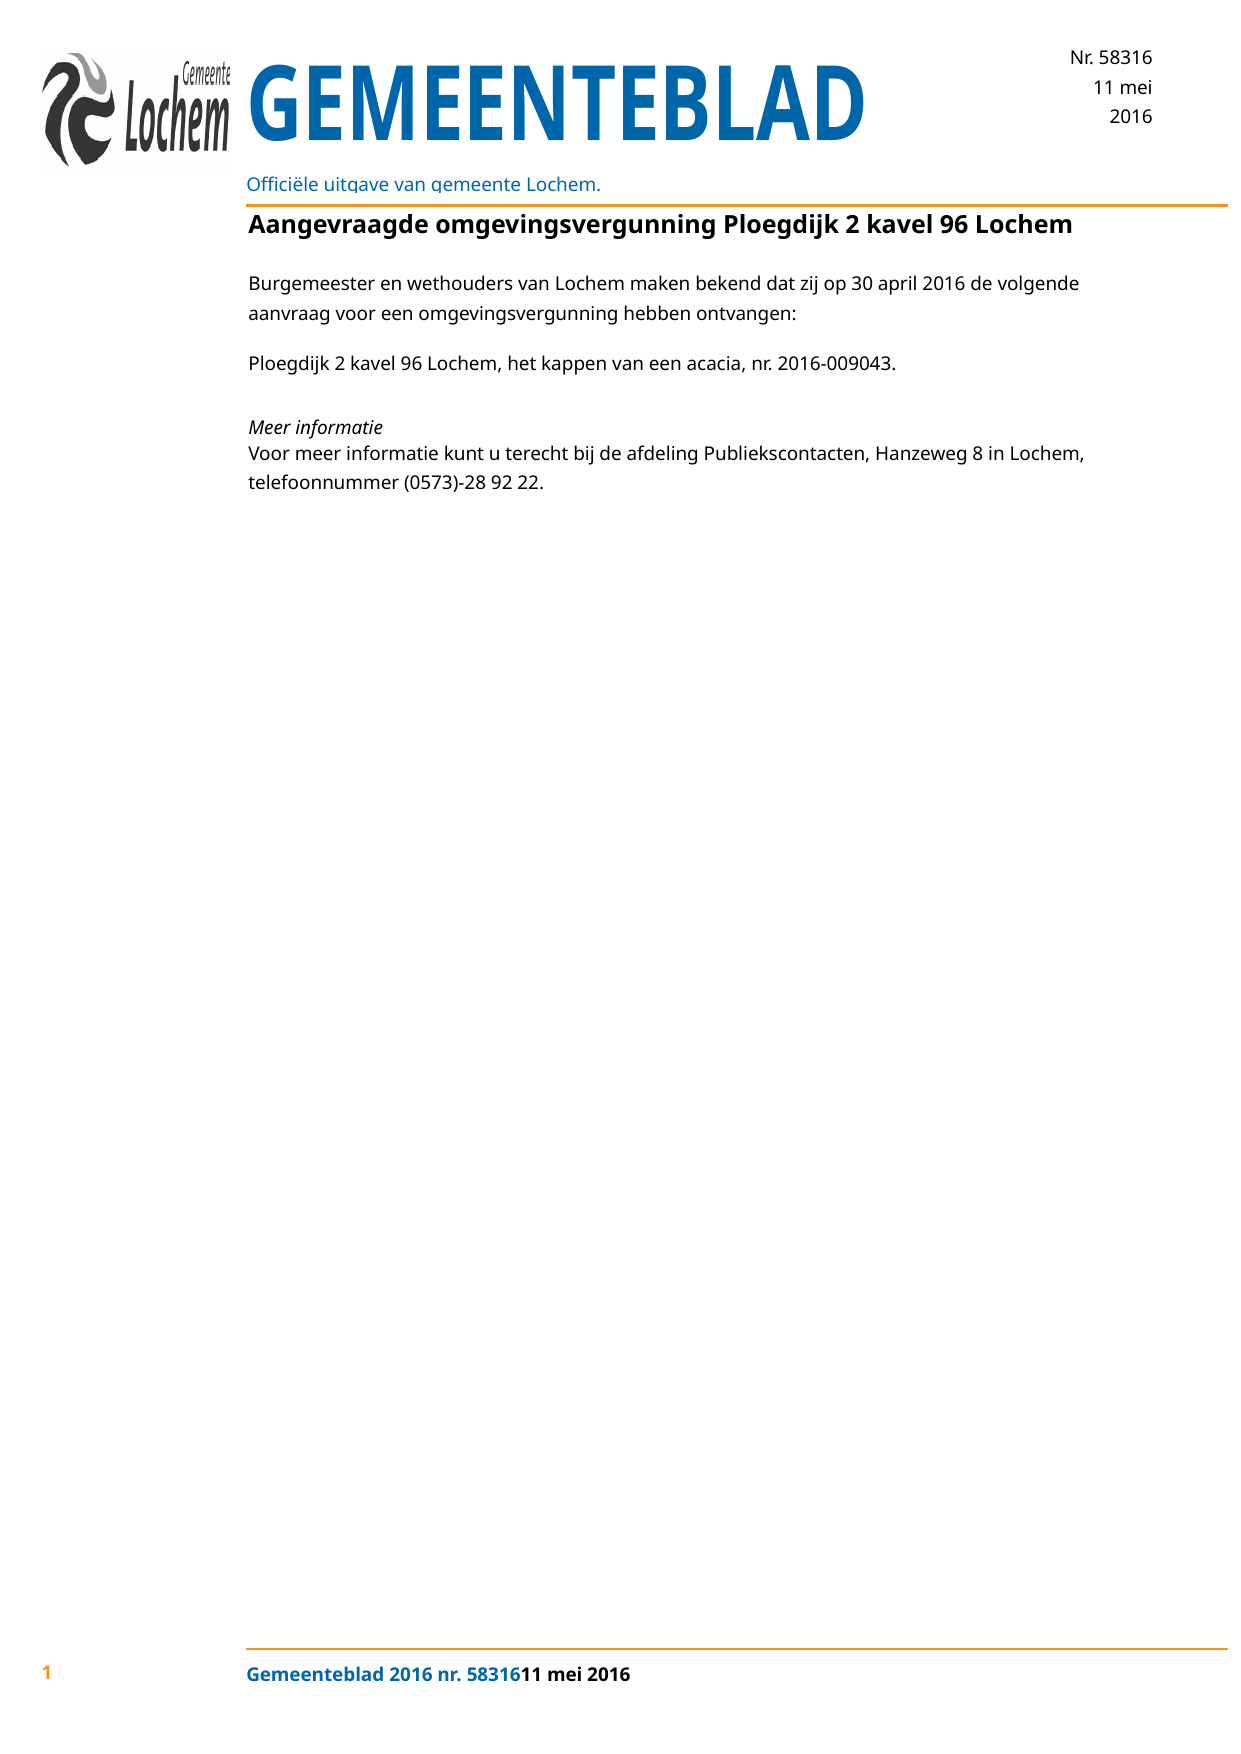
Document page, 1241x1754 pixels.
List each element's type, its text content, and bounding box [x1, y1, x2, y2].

text Ploegdijk 2 kavel 96 Lochem, het kappen van een acacia, nr. 2016-009043. [248, 350, 1152, 376]
text Voor meer informatie kunt u terecht bij de afdeling Publiekscontacten, Hanzeweg 8 in Lochem, telefoonnummer (0573)-28 92 22. [248, 440, 1152, 495]
text Aangevraagde omgevingsvergunning Ploegdijk 2 kavel 96 Lochem [248, 207, 1152, 241]
text Burgemeester en wethouders van Lochem maken bekend dat zij op 30 april 2016 de volgende aanvraag voor een omgevingsvergunning hebben ontvangen: [248, 270, 1152, 326]
text Meer informatie [248, 414, 1152, 440]
picture [41, 47, 231, 172]
